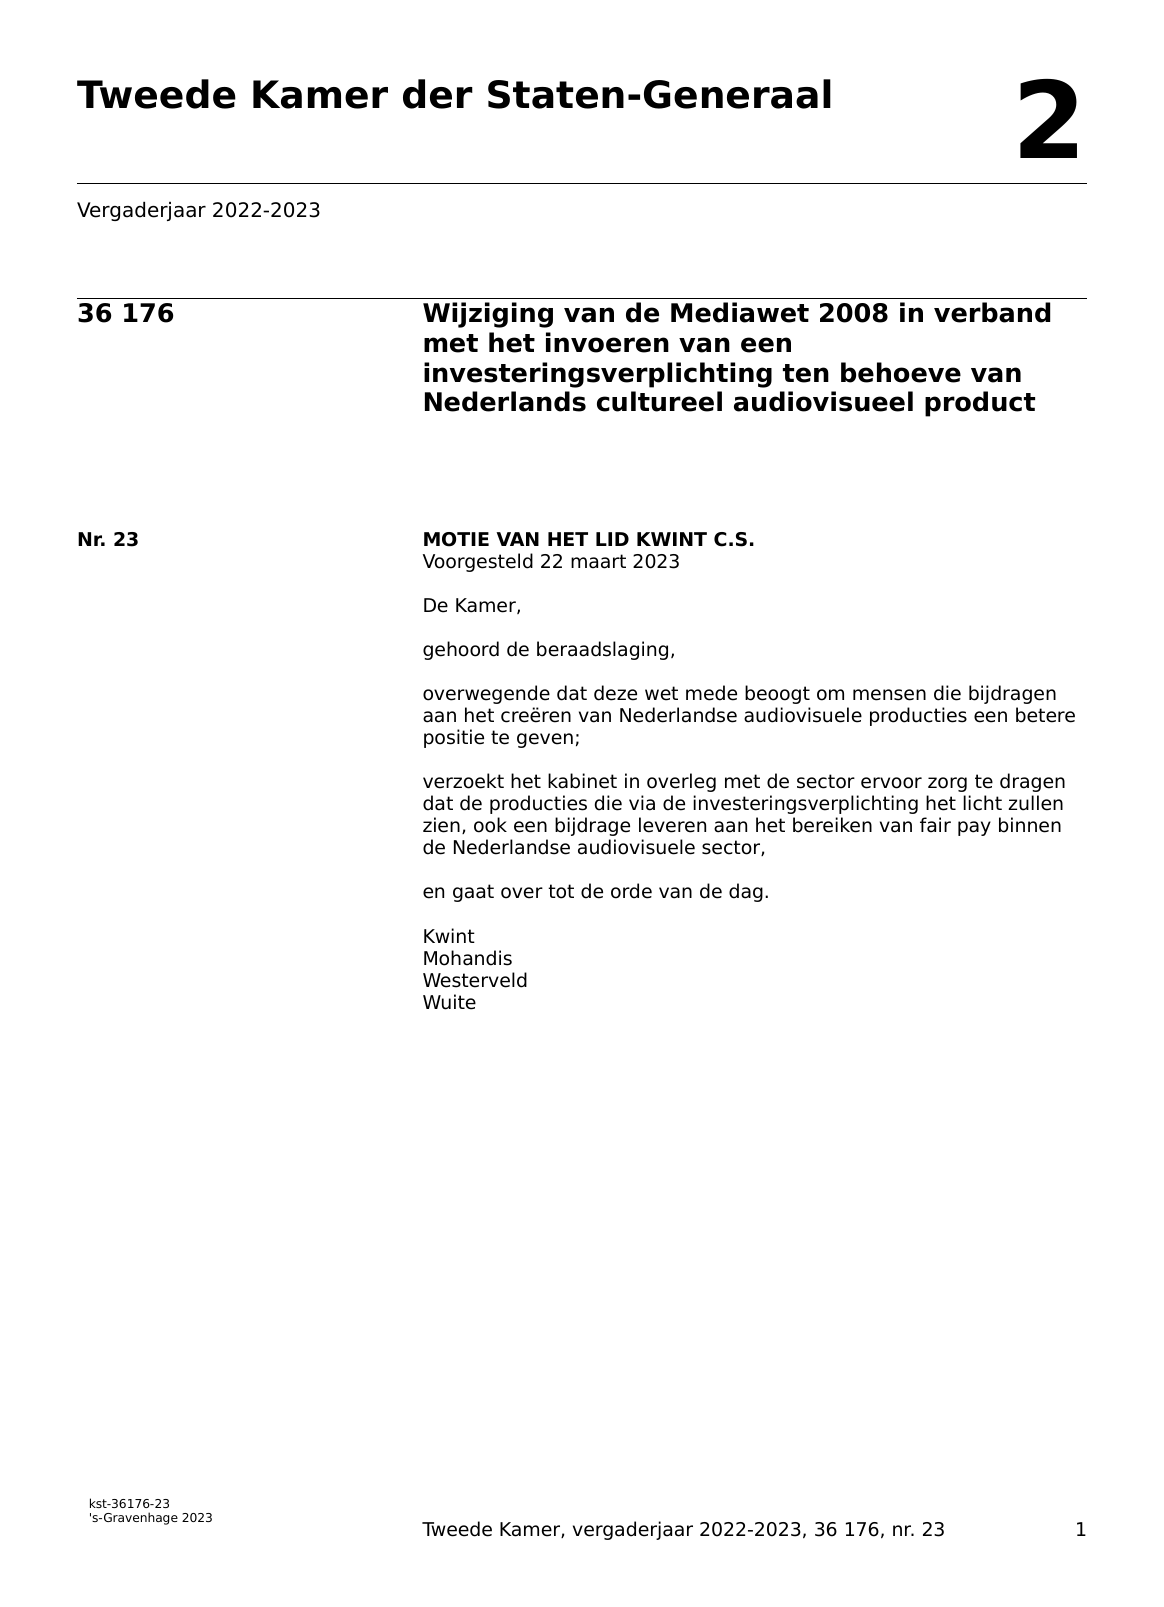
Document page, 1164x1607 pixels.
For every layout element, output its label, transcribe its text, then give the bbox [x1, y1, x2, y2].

text Westerveld [422, 969, 1087, 992]
text Voorgesteld 22 maart 2023 [422, 551, 1087, 573]
text overwegende dat deze wet mede beoogt om mensen die bijdragen aan het creëren van Nederlandse audiovisuele producties een betere positie te geven; [422, 683, 1087, 749]
text verzoekt het kabinet in overleg met de sector ervoor zorg te dragen dat de producties die via de investeringsverplichting het licht zullen zien, ook een bijdrage leveren aan het bereiken van fair pay binnen de Nederlandse audiovisuele sector, [422, 771, 1087, 859]
text gehoord de beraadslaging, [422, 639, 1087, 661]
text De Kamer, [422, 595, 1087, 617]
text 's-Gravenhage 2023 [88, 1511, 323, 1525]
table_header 2 [886, 59, 1087, 183]
text en gaat over tot de orde van de dag. [422, 881, 1087, 903]
table_header Tweede Kamer der Staten-Generaal [77, 59, 886, 183]
text Wuite [422, 992, 1087, 1013]
text Mohandis [422, 948, 1087, 969]
table_cell Vergaderjaar 2022-2023 [77, 184, 1087, 298]
subtitle Nr. 23 MOTIE VAN HET LID KWINT C.S. [77, 529, 1087, 551]
text kst-36176-23 [88, 1497, 323, 1511]
subtitle 36 176 Wijziging van de Mediawet 2008 in verband met het invoeren van een investeringsverplichting ten behoeve van Nederlands cultureel audiovisueel product [77, 299, 1087, 418]
text Kwint [422, 926, 1087, 948]
